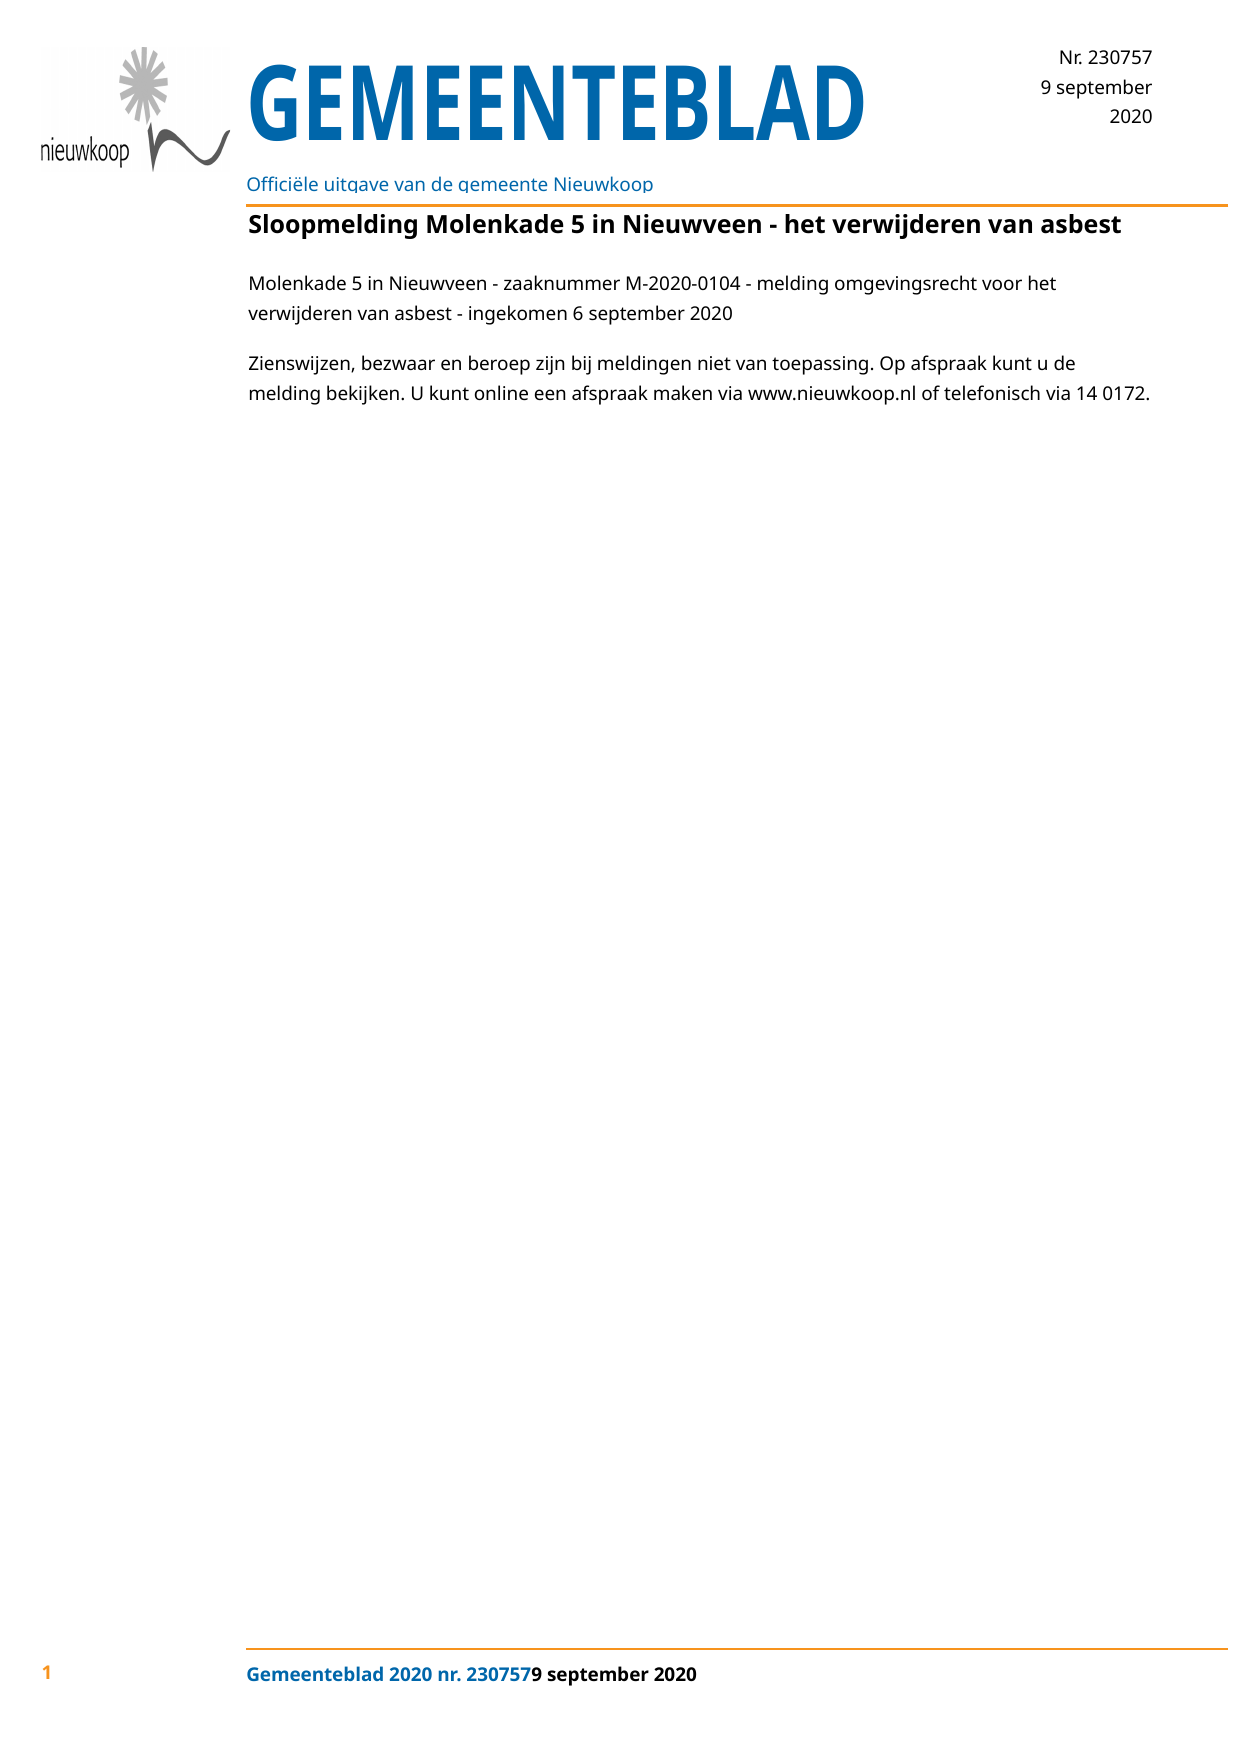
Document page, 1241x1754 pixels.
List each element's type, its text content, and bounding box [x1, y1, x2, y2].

text Sloopmelding Molenkade 5 in Nieuwveen - het verwijderen van asbest [248, 207, 1152, 241]
text Zienswijzen, bezwaar en beroep zijn bij meldingen niet van toepassing. Op afspraak kunt u de melding bekijken. U kunt online een afspraak maken via www.nieuwkoop.nl of telefonisch via 14 0172. [248, 350, 1152, 406]
picture [41, 47, 231, 172]
text Molenkade 5 in Nieuwveen - zaaknummer M-2020-0104 - melding omgevingsrecht voor het verwijderen van asbest - ingekomen 6 september 2020 [248, 270, 1152, 326]
